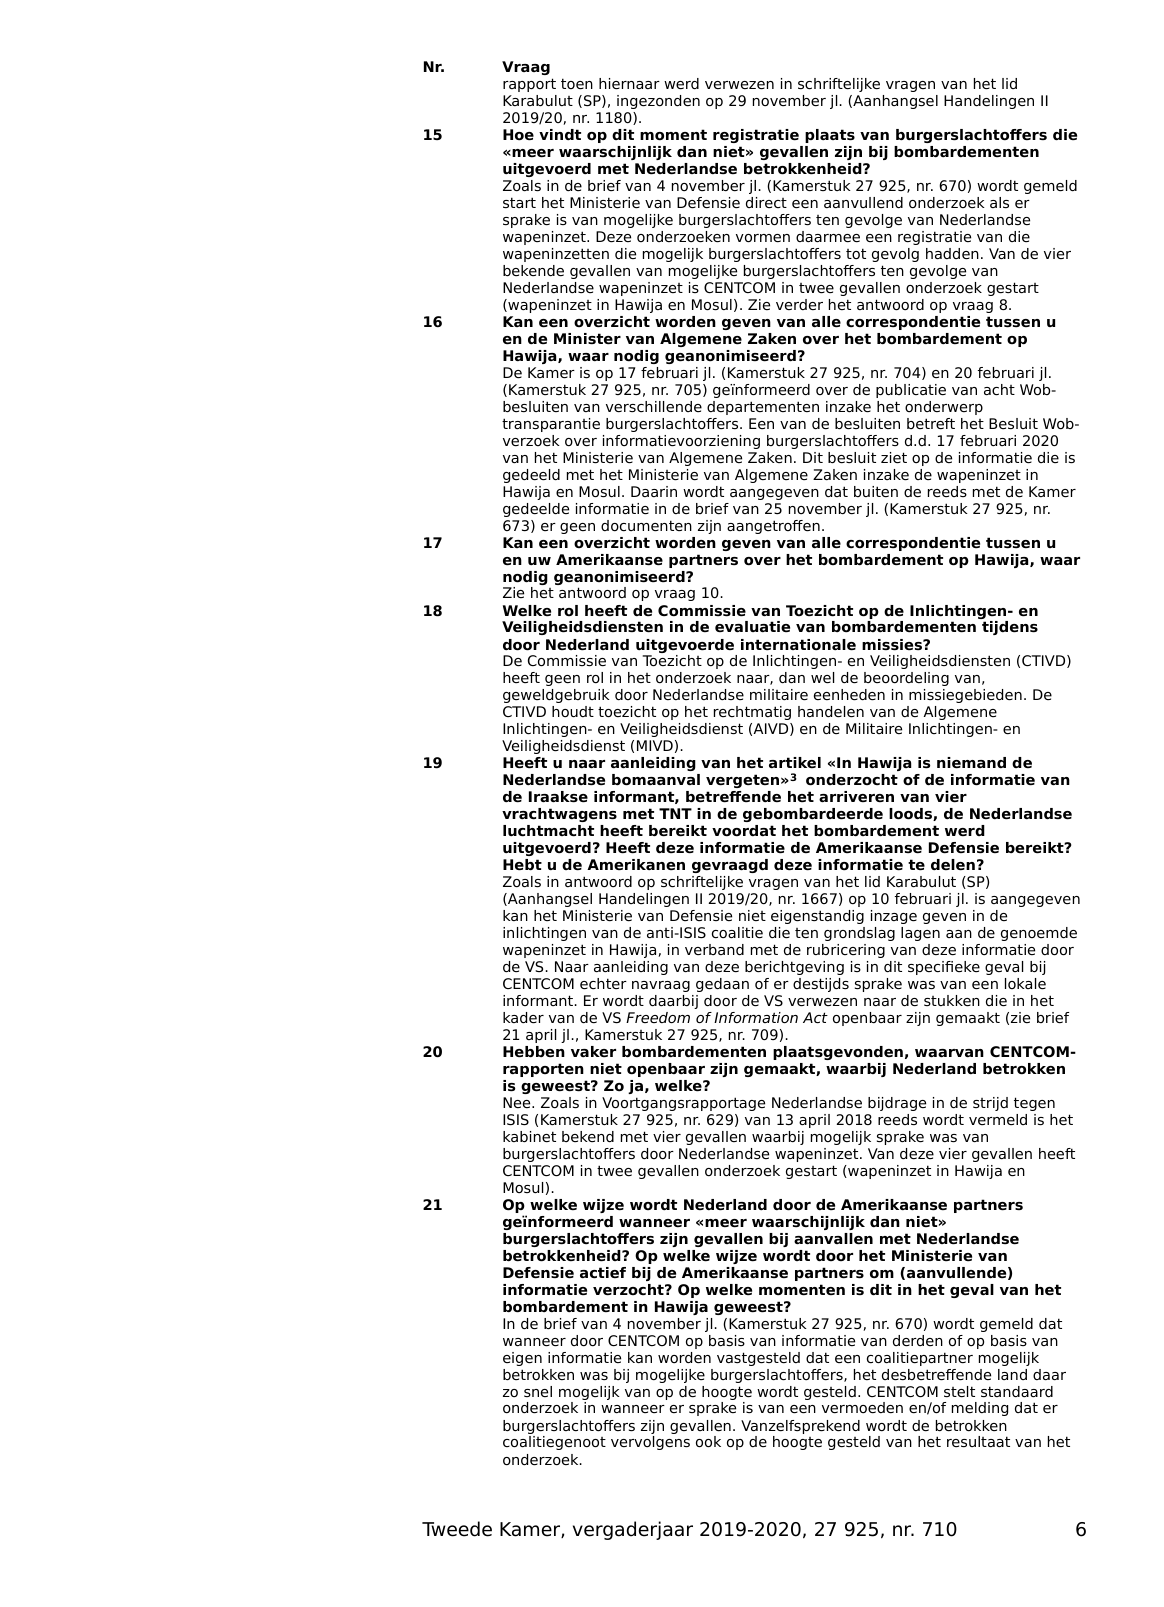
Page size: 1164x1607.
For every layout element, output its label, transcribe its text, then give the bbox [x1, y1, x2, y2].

table_cell 20 [422, 1044, 496, 1197]
table_cell 21 [422, 1197, 496, 1468]
table_cell Hebben vaker bombardementen plaatsgevonden, waarvan CENTCOM-rapporten niet openbaar zijn gemaakt, waarbij Nederland betrokken is geweest? Zo ja, welke? Nee. Zoals in Voortgangsrapportage Nederlandse bijdrage in de strijd tegen ISIS (Kamerstuk 27 925, nr. 629) van 13 april 2018 reeds wordt vermeld is het kabinet bekend met vier gevallen waarbij mogelijk sprake was van burgerslachtoffers door Nederlandse wapeninzet. Van deze vier gevallen heeft CENTCOM in twee gevallen onderzoek gestart (wapeninzet in Hawija en Mosul). [496, 1044, 1087, 1197]
table_cell Kan een overzicht worden geven van alle correspondentie tussen u en uw Amerikaanse partners over het bombardement op Hawija, waar nodig geanonimiseerd? Zie het antwoord op vraag 10. [496, 535, 1087, 602]
table_cell [422, 76, 496, 127]
table_cell rapport toen hiernaar werd verwezen in schriftelijke vragen van het lid Karabulut (SP), ingezonden op 29 november jl. (Aanhangsel Handelingen II 2019/20, nr. 1180). [496, 76, 1087, 127]
table_cell Heeft u naar aanleiding van het artikel «In Hawija is niemand de Nederlandse bomaanval vergeten»3 onderzocht of de informatie van de Iraakse informant, betreffende het arriveren van vier vrachtwagens met TNT in de gebombardeerde loods, de Nederlandse luchtmacht heeft bereikt voordat het bombardement werd uitgevoerd? Heeft deze informatie de Amerikaanse Defensie bereikt? Hebt u de Amerikanen gevraagd deze informatie te delen? Zoals in antwoord op schriftelijke vragen van het lid Karabulut (SP) (Aanhangsel Handelingen II 2019/20, nr. 1667) op 10 februari jl. is aangegeven kan het Ministerie van Defensie niet eigenstandig inzage geven in de inlichtingen van de anti-ISIS coalitie die ten grondslag lagen aan de genoemde wapeninzet in Hawija, in verband met de rubricering van deze informatie door de VS. Naar aanleiding van deze berichtgeving is in dit specifieke geval bij CENTCOM echter navraag gedaan of er destijds sprake was van een lokale informant. Er wordt daarbij door de VS verwezen naar de stukken die in het kader van de VS Freedom of Information Act openbaar zijn gemaakt (zie brief 21 april jl., Kamerstuk 27 925, nr. 709). [496, 755, 1087, 1044]
table_cell 19 [422, 755, 496, 1044]
table_cell Welke rol heeft de Commissie van Toezicht op de Inlichtingen- en Veiligheidsdiensten in de evaluatie van bombardementen tijdens door Nederland uitgevoerde internationale missies? De Commissie van Toezicht op de Inlichtingen- en Veiligheidsdiensten (CTIVD) heeft geen rol in het onderzoek naar, dan wel de beoordeling van, geweldgebruik door Nederlandse militaire eenheden in missiegebieden. De CTIVD houdt toezicht op het rechtmatig handelen van de Algemene Inlichtingen- en Veiligheidsdienst (AIVD) en de Militaire Inlichtingen- en Veiligheidsdienst (MIVD). [496, 603, 1087, 755]
table_header Nr. [422, 59, 496, 76]
table_cell Hoe vindt op dit moment registratie plaats van burgerslachtoffers die «meer waarschijnlijk dan niet» gevallen zijn bij bombardementen uitgevoerd met Nederlandse betrokkenheid? Zoals in de brief van 4 november jl. (Kamerstuk 27 925, nr. 670) wordt gemeld start het Ministerie van Defensie direct een aanvullend onderzoek als er sprake is van mogelijke burgerslachtoffers ten gevolge van Nederlandse wapeninzet. Deze onderzoeken vormen daarmee een registratie van die wapeninzetten die mogelijk burgerslachtoffers tot gevolg hadden. Van de vier bekende gevallen van mogelijke burgerslachtoffers ten gevolge van Nederlandse wapeninzet is CENTCOM in twee gevallen onderzoek gestart (wapeninzet in Hawija en Mosul). Zie verder het antwoord op vraag 8. [496, 127, 1087, 314]
table_header Vraag [496, 59, 1087, 76]
table_cell Op welke wijze wordt Nederland door de Amerikaanse partners geïnformeerd wanneer «meer waarschijnlijk dan niet» burgerslachtoffers zijn gevallen bij aanvallen met Nederlandse betrokkenheid? Op welke wijze wordt door het Ministerie van Defensie actief bij de Amerikaanse partners om (aanvullende) informatie verzocht? Op welke momenten is dit in het geval van het bombardement in Hawija geweest? In de brief van 4 november jl. (Kamerstuk 27 925, nr. 670) wordt gemeld dat wanneer door CENTCOM op basis van informatie van derden of op basis van eigen informatie kan worden vastgesteld dat een coalitiepartner mogelijk betrokken was bij mogelijke burgerslachtoffers, het desbetreffende land daar zo snel mogelijk van op de hoogte wordt gesteld. CENTCOM stelt standaard onderzoek in wanneer er sprake is van een vermoeden en/of melding dat er burgerslachtoffers zijn gevallen. Vanzelfsprekend wordt de betrokken coalitiegenoot vervolgens ook op de hoogte gesteld van het resultaat van het onderzoek. [496, 1197, 1087, 1468]
table_cell 17 [422, 535, 496, 602]
table_cell 18 [422, 603, 496, 755]
table_cell 15 [422, 127, 496, 314]
table_cell Kan een overzicht worden geven van alle correspondentie tussen u en de Minister van Algemene Zaken over het bombardement op Hawija, waar nodig geanonimiseerd? De Kamer is op 17 februari jl. (Kamerstuk 27 925, nr. 704) en 20 februari jl. (Kamerstuk 27 925, nr. 705) geïnformeerd over de publicatie van acht Wob-besluiten van verschillende departementen inzake het onderwerp transparantie burgerslachtoffers. Een van de besluiten betreft het Besluit Wob-verzoek over informatievoorziening burgerslachtoffers d.d. 17 februari 2020 van het Ministerie van Algemene Zaken. Dit besluit ziet op de informatie die is gedeeld met het Ministerie van Algemene Zaken inzake de wapeninzet in Hawija en Mosul. Daarin wordt aangegeven dat buiten de reeds met de Kamer gedeelde informatie in de brief van 25 november jl. (Kamerstuk 27 925, nr. 673) er geen documenten zijn aangetroffen. [496, 314, 1087, 534]
table_cell 16 [422, 314, 496, 534]
